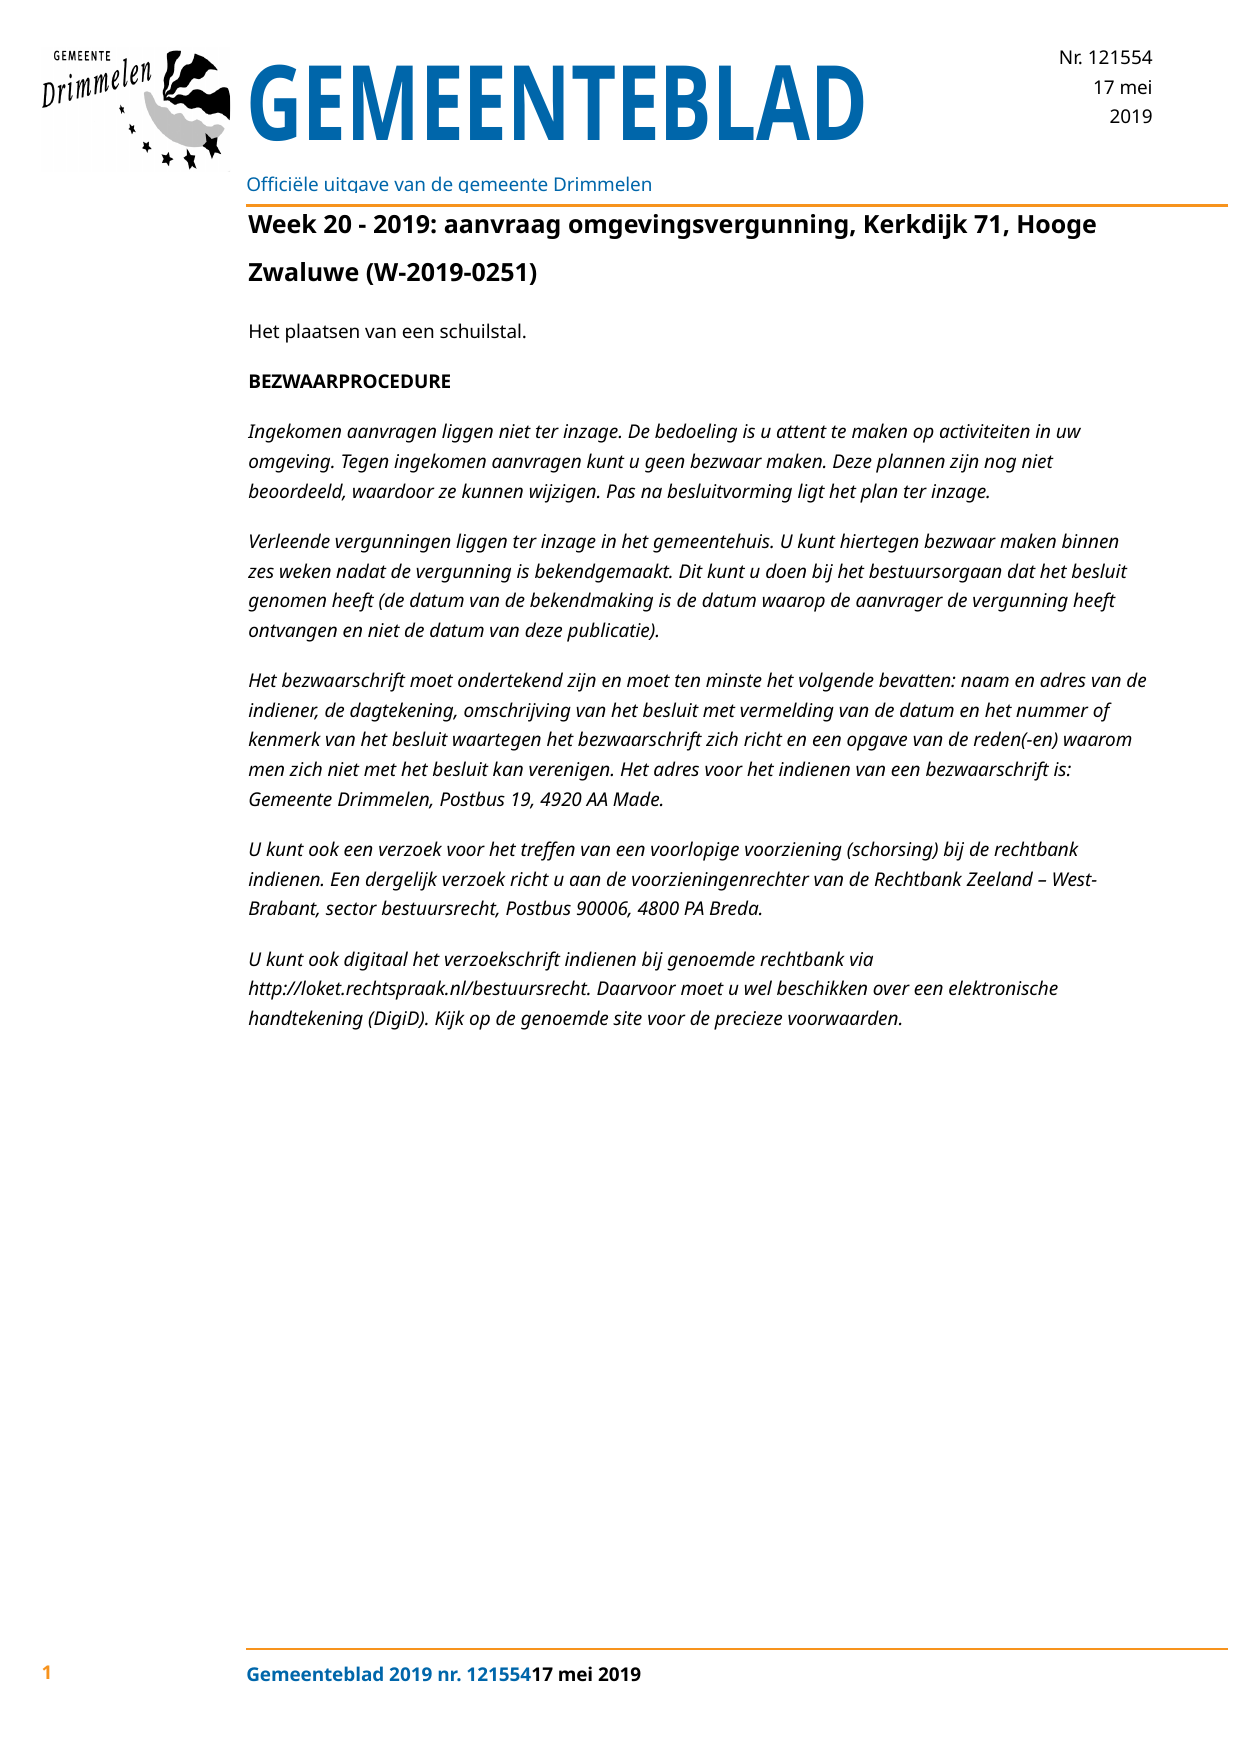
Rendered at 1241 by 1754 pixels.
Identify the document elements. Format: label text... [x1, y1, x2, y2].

text Het plaatsen van een schuilstal. [248, 318, 1152, 344]
text Verleende vergunningen liggen ter inzage in het gemeentehuis. U kunt hiertegen bezwaar maken binnen zes weken nadat de vergunning is bekendgemaakt. Dit kunt u doen bij het bestuursorgaan dat het besluit genomen heeft (de datum van de bekendmaking is de datum waarop de aanvrager de vergunning heeft ontvangen en niet de datum van deze publicatie). [248, 528, 1152, 643]
text Het bezwaarschrift moet ondertekend zijn en moet ten minste het volgende bevatten: naam en adres van de indiener, de dagtekening, omschrijving van het besluit met vermelding van de datum en het nummer of kenmerk van het besluit waartegen het bezwaarschrift zich richt en een opgave van de reden(-en) waarom men zich niet met het besluit kan verenigen. Het adres voor het indienen van een bezwaarschrift is: Gemeente Drimmelen, Postbus 19, 4920 AA Made. [248, 667, 1152, 812]
picture [41, 47, 231, 172]
text U kunt ook een verzoek voor het treffen van een voorlopige voorziening (schorsing) bij de rechtbank indienen. Een dergelijk verzoek richt u aan de voorzieningenrechter van de Rechtbank Zeeland – West-Brabant, sector bestuursrecht, Postbus 90006, 4800 PA Breda. [248, 836, 1152, 921]
text Week 20 - 2019: aanvraag omgevingsvergunning, Kerkdijk 71, Hooge Zwaluwe (W-2019-0251) [248, 207, 1152, 288]
text Ingekomen aanvragen liggen niet ter inzage. De bedoeling is u attent te maken op activiteiten in uw omgeving. Tegen ingekomen aanvragen kunt u geen bezwaar maken. Deze plannen zijn nog niet beoordeeld, waardoor ze kunnen wijzigen. Pas na besluitvorming ligt het plan ter inzage. [248, 419, 1152, 504]
text U kunt ook digitaal het verzoekschrift indienen bij genoemde rechtbank via http://loket.rechtspraak.nl/bestuursrecht. Daarvoor moet u wel beschikken over een elektronische handtekening (DigiD). Kijk op de genoemde site voor de precieze voorwaarden. [248, 946, 1152, 1031]
text BEZWAARPROCEDURE [248, 368, 1152, 394]
